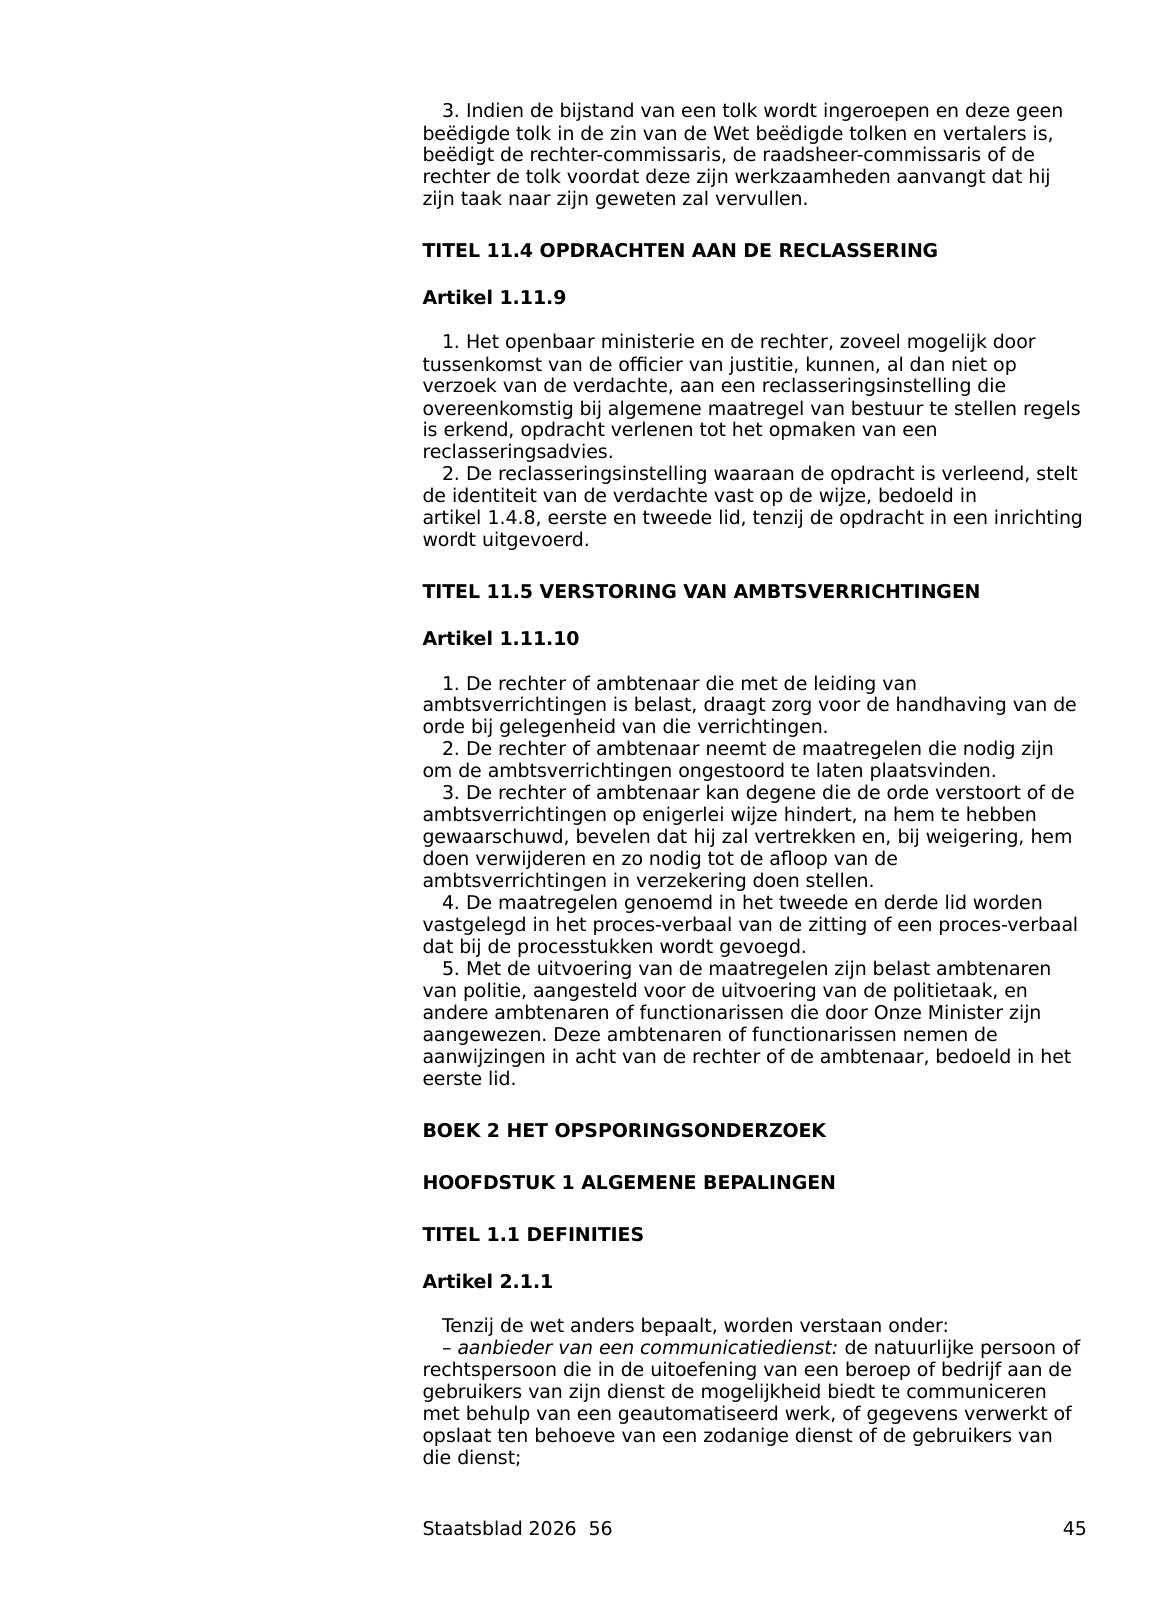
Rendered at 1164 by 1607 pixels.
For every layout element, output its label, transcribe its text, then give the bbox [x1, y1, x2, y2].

text 3. Indien de bijstand van een tolk wordt ingeroepen en deze geen beëdigde tolk in de zin van de Wet beëdigde tolken en vertalers is, beëdigt de rechter-commissaris, de raadsheer-commissaris of de rechter de tolk voordat deze zijn werkzaamheden aanvangt dat hij zijn taak naar zijn geweten zal vervullen. [422, 100, 1087, 210]
text 5. Met de uitvoering van de maatregelen zijn belast ambtenaren van politie, aangesteld voor de uitvoering van de politietaak, en andere ambtenaren of functionarissen die door Onze Minister zijn aangewezen. Deze ambtenaren of functionarissen nemen de aanwijzingen in acht van de rechter of de ambtenaar, bedoeld in het eerste lid. [422, 958, 1087, 1090]
subtitle Artikel 1.11.10 [422, 628, 1087, 650]
text Tenzij de wet anders bepaalt, worden verstaan onder: [422, 1315, 1087, 1337]
text 4. De maatregelen genoemd in het tweede en derde lid worden vastgelegd in het proces-verbaal van de zitting of een proces-verbaal dat bij de processtukken wordt gevoegd. [422, 892, 1087, 958]
subtitle TITEL 11.4 OPDRACHTEN AAN DE RECLASSERING [422, 240, 1087, 262]
text 2. De rechter of ambtenaar neemt de maatregelen die nodig zijn om de ambtsverrichtingen ongestoord te laten plaatsvinden. [422, 738, 1087, 782]
subtitle TITEL 11.5 VERSTORING VAN AMBTSVERRICHTINGEN [422, 581, 1087, 603]
subtitle BOEK 2 HET OPSPORINGSONDERZOEK [422, 1120, 1087, 1142]
text – aanbieder van een communicatiedienst: de natuurlijke persoon of rechtspersoon die in de uitoefening van een beroep of bedrijf aan de gebruikers van zijn dienst de mogelijkheid biedt te communiceren met behulp van een geautomatiseerd werk, of gegevens verwerkt of opslaat ten behoeve van een zodanige dienst of de gebruikers van die dienst; [422, 1337, 1087, 1469]
text 3. De rechter of ambtenaar kan degene die de orde verstoort of de ambtsverrichtingen op enigerlei wijze hindert, na hem te hebben gewaarschuwd, bevelen dat hij zal vertrekken en, bij weigering, hem doen verwijderen en zo nodig tot de afloop van de ambtsverrichtingen in verzekering doen stellen. [422, 782, 1087, 892]
text 1. De rechter of ambtenaar die met de leiding van ambtsverrichtingen is belast, draagt zorg voor de handhaving van de orde bij gelegenheid van die verrichtingen. [422, 672, 1087, 738]
subtitle Artikel 1.11.9 [422, 287, 1087, 309]
text 2. De reclasseringsinstelling waaraan de opdracht is verleend, stelt de identiteit van de verdachte vast op de wijze, bedoeld in artikel 1.4.8, eerste en tweede lid, tenzij de opdracht in een inrichting wordt uitgevoerd. [422, 463, 1087, 551]
text 1. Het openbaar ministerie en de rechter, zoveel mogelijk door tussenkomst van de officier van justitie, kunnen, al dan niet op verzoek van de verdachte, aan een reclasseringsinstelling die overeenkomstig bij algemene maatregel van bestuur te stellen regels is erkend, opdracht verlenen tot het opmaken van een reclasseringsadvies. [422, 331, 1087, 463]
subtitle Artikel 2.1.1 [422, 1271, 1087, 1293]
subtitle HOOFDSTUK 1 ALGEMENE BEPALINGEN [422, 1172, 1087, 1194]
subtitle TITEL 1.1 DEFINITIES [422, 1224, 1087, 1246]
